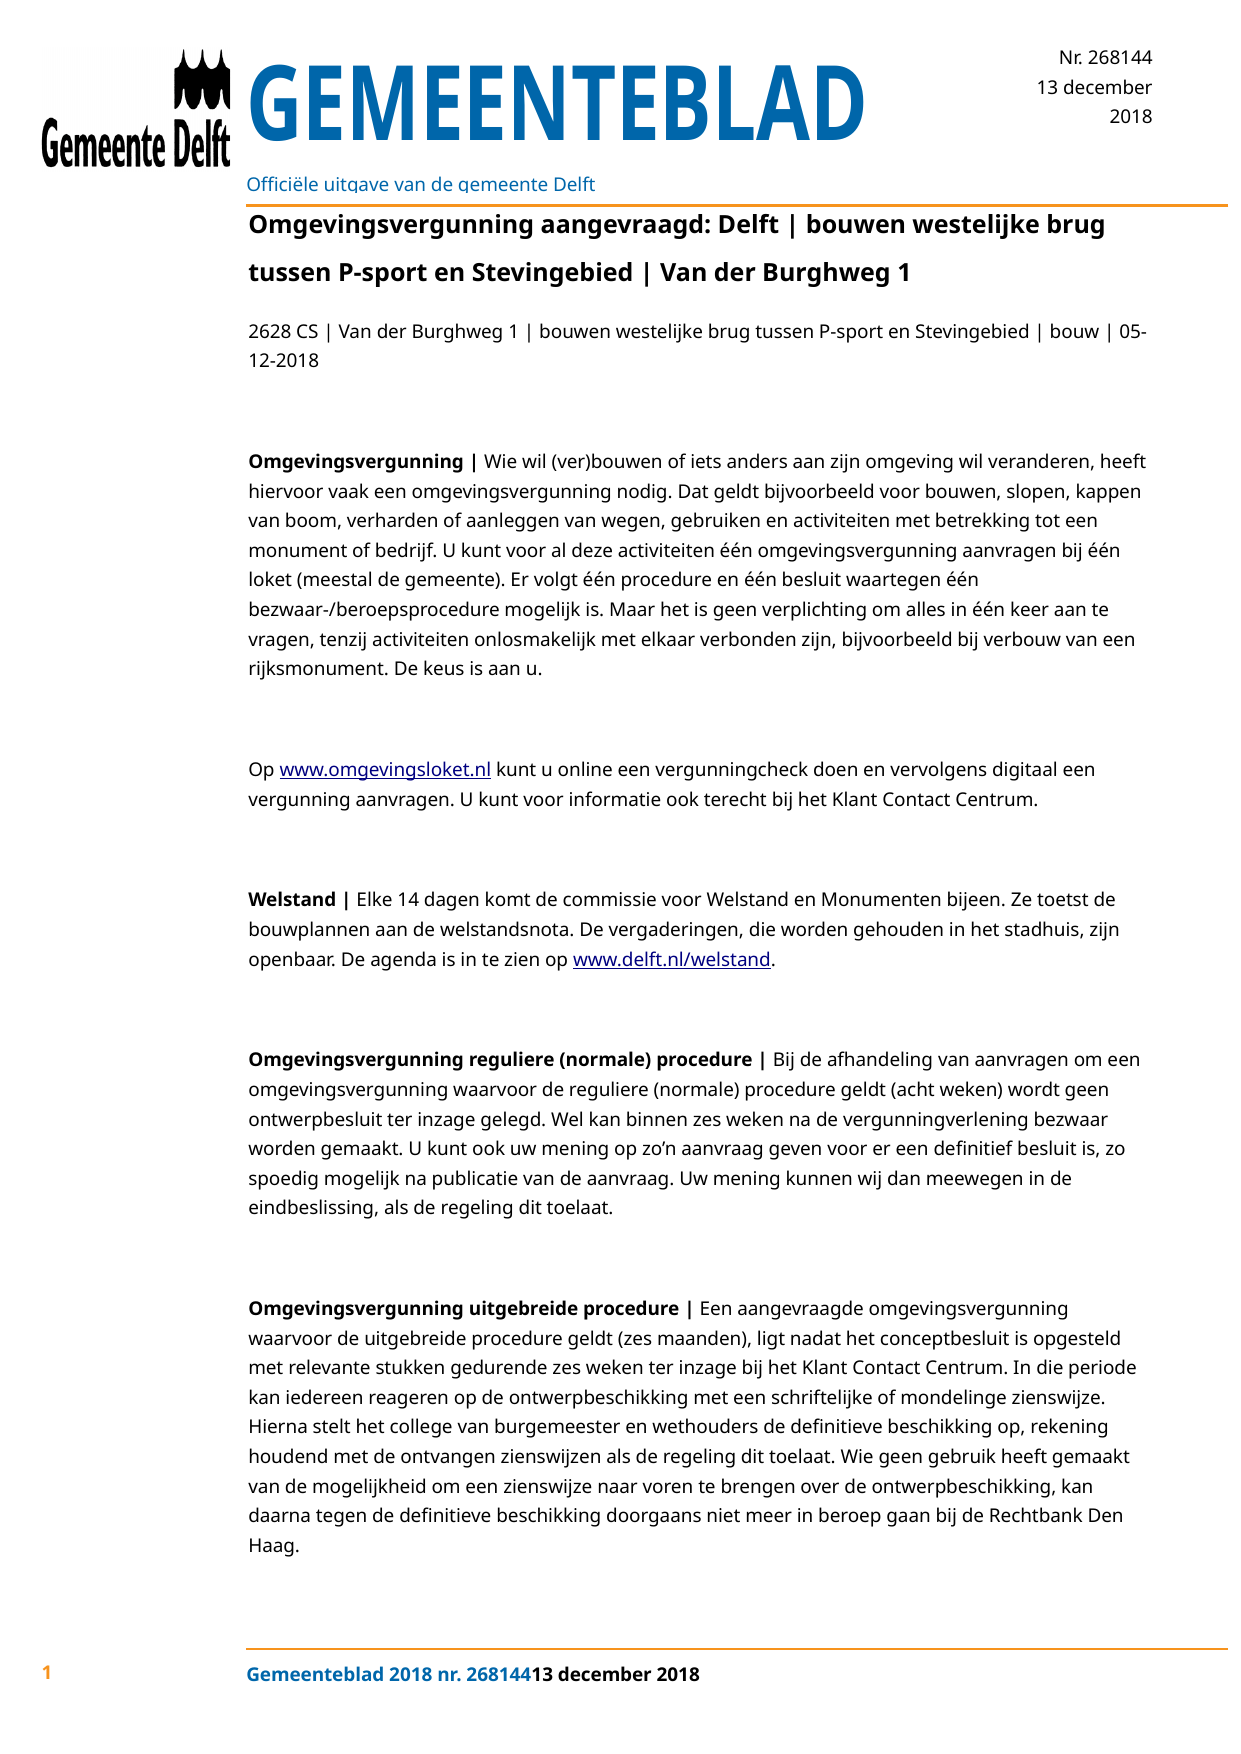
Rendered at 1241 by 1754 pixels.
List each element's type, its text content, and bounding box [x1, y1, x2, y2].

text Omgevingsvergunning reguliere (normale) procedure | Bij de afhandeling van aanvragen om een omgevingsvergunning waarvoor de reguliere (normale) procedure geldt (acht weken) wordt geen ontwerpbesluit ter inzage gelegd. Wel kan binnen zes weken na de vergunningverlening bezwaar worden gemaakt. U kunt ook uw mening op zo’n aanvraag geven voor er een definitief besluit is, zo spoedig mogelijk na publicatie van de aanvraag. Uw mening kunnen wij dan meewegen in de eindbeslissing, als de regeling dit toelaat. [248, 1047, 1152, 1220]
text Omgevingsvergunning aangevraagd: Delft | bouwen westelijke brug tussen P-sport en Stevingebied | Van der Burghweg 1 [248, 207, 1152, 288]
text Op www.omgevingsloket.nl kunt u online een vergunningcheck doen en vervolgens digitaal een vergunning aanvragen. U kunt voor informatie ook terecht bij het Klant Contact Centrum. [248, 756, 1152, 812]
text Omgevingsvergunning uitgebreide procedure | Een aangevraagde omgevingsvergunning waarvoor de uitgebreide procedure geldt (zes maanden), ligt nadat het conceptbesluit is opgesteld met relevante stukken gedurende zes weken ter inzage bij het Klant Contact Centrum. In die periode kan iedereen reageren op de ontwerpbeschikking met een schriftelijke of mondelinge zienswijze. Hierna stelt het college van burgemeester en wethouders de definitieve beschikking op, rekening houdend met de ontvangen zienswijzen als de regeling dit toelaat. Wie geen gebruik heeft gemaakt van de mogelijkheid om een zienswijze naar voren te brengen over de ontwerpbeschikking, kan daarna tegen de definitieve beschikking doorgaans niet meer in beroep gaan bij de Rechtbank Den Haag. [248, 1295, 1152, 1558]
picture [41, 47, 231, 172]
text Welstand | Elke 14 dagen komt de commissie voor Welstand en Monumenten bijeen. Ze toetst de bouwplannen aan de welstandsnota. De vergaderingen, die worden gehouden in het stadhuis, zijn openbaar. De agenda is in te zien op www.delft.nl/welstand. [248, 887, 1152, 972]
text Omgevingsvergunning | Wie wil (ver)bouwen of iets anders aan zijn omgeving wil veranderen, heeft hiervoor vaak een omgevingsvergunning nodig. Dat geldt bijvoorbeeld voor bouwen, slopen, kappen van boom, verharden of aanleggen van wegen, gebruiken en activiteiten met betrekking tot een monument of bedrijf. U kunt voor al deze activiteiten één omgevingsvergunning aanvragen bij één loket (meestal de gemeente). Er volgt één procedure en één besluit waartegen één bezwaar-/beroepsprocedure mogelijk is. Maar het is geen verplichting om alles in één keer aan te vragen, tenzij activiteiten onlosmakelijk met elkaar verbonden zijn, bijvoorbeeld bij verbouw van een rijksmonument. De keus is aan u. [248, 448, 1152, 681]
text 2628 CS | Van der Burghweg 1 | bouwen westelijke brug tussen P-sport en Stevingebied | bouw | 05-12-2018 [248, 318, 1152, 373]
